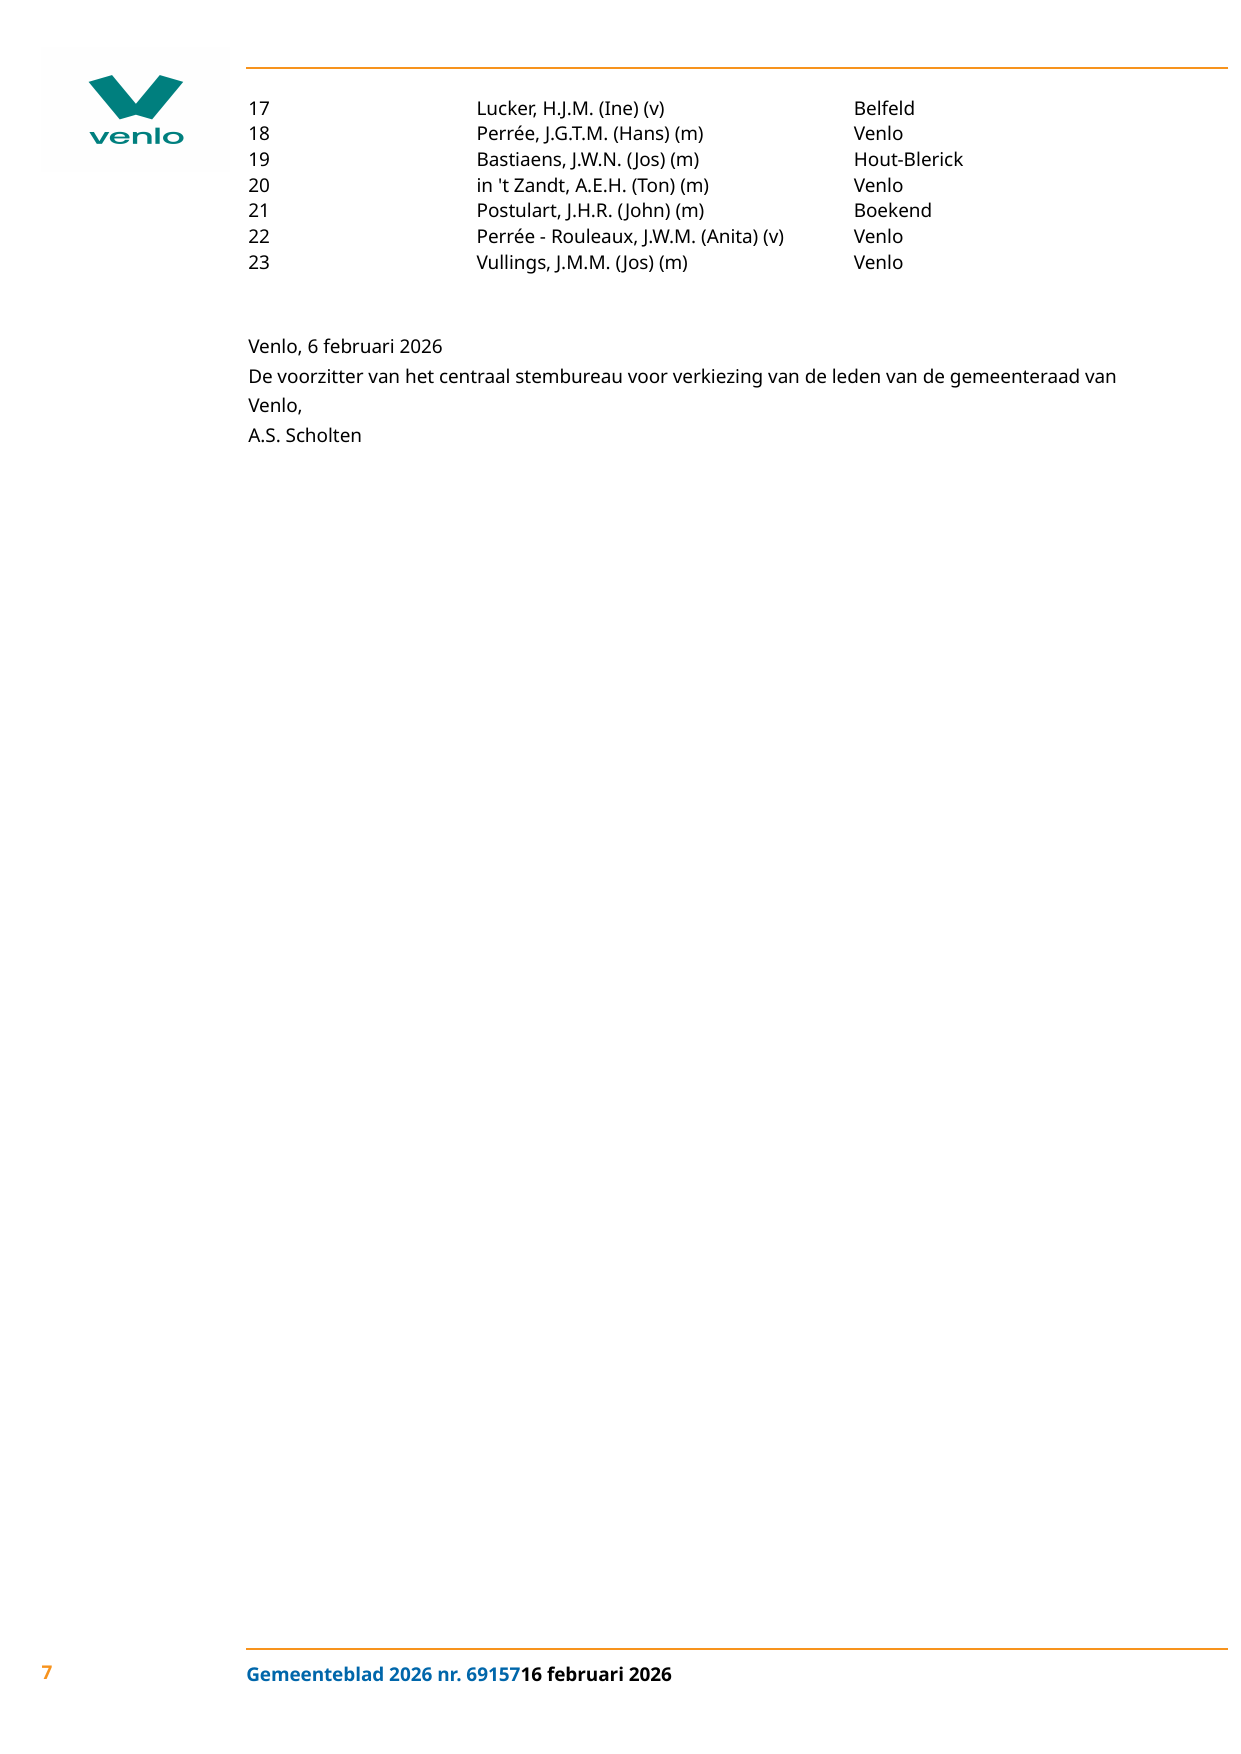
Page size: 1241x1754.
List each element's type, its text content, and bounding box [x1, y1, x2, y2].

table_cell [476, 275, 854, 301]
table_cell 20 [248, 172, 476, 198]
table_cell 23 [248, 249, 476, 275]
picture [41, 47, 231, 172]
table_cell Boekend [854, 198, 1152, 223]
text Venlo, 6 februari 2026 [248, 333, 1152, 359]
table_cell 17 [248, 95, 476, 121]
table_cell Perrée, J.G.T.M. (Hans) (m) [476, 121, 854, 146]
table_cell Perrée - Rouleaux, J.W.M. (Anita) (v) [476, 224, 854, 249]
text De voorzitter van het centraal stembureau voor verkiezing van de leden van de gemeenteraad van Venlo, [248, 363, 1152, 418]
table_cell Postulart, J.H.R. (John) (m) [476, 198, 854, 223]
table_cell Vullings, J.M.M. (Jos) (m) [476, 249, 854, 275]
table_cell [248, 275, 476, 301]
table_cell in 't Zandt, A.E.H. (Ton) (m) [476, 172, 854, 198]
table_cell 19 [248, 146, 476, 172]
table_cell Venlo [854, 224, 1152, 249]
table_cell 22 [248, 224, 476, 249]
table_cell Venlo [854, 249, 1152, 275]
table_cell [854, 275, 1152, 301]
table_cell Lucker, H.J.M. (Ine) (v) [476, 95, 854, 121]
table_cell Hout-Blerick [854, 146, 1152, 172]
text A.S. Scholten [248, 422, 1152, 448]
table_cell 21 [248, 198, 476, 223]
table_cell Venlo [854, 172, 1152, 198]
table_cell 18 [248, 121, 476, 146]
table_cell Bastiaens, J.W.N. (Jos) (m) [476, 146, 854, 172]
table_cell Belfeld [854, 95, 1152, 121]
table_cell Venlo [854, 121, 1152, 146]
